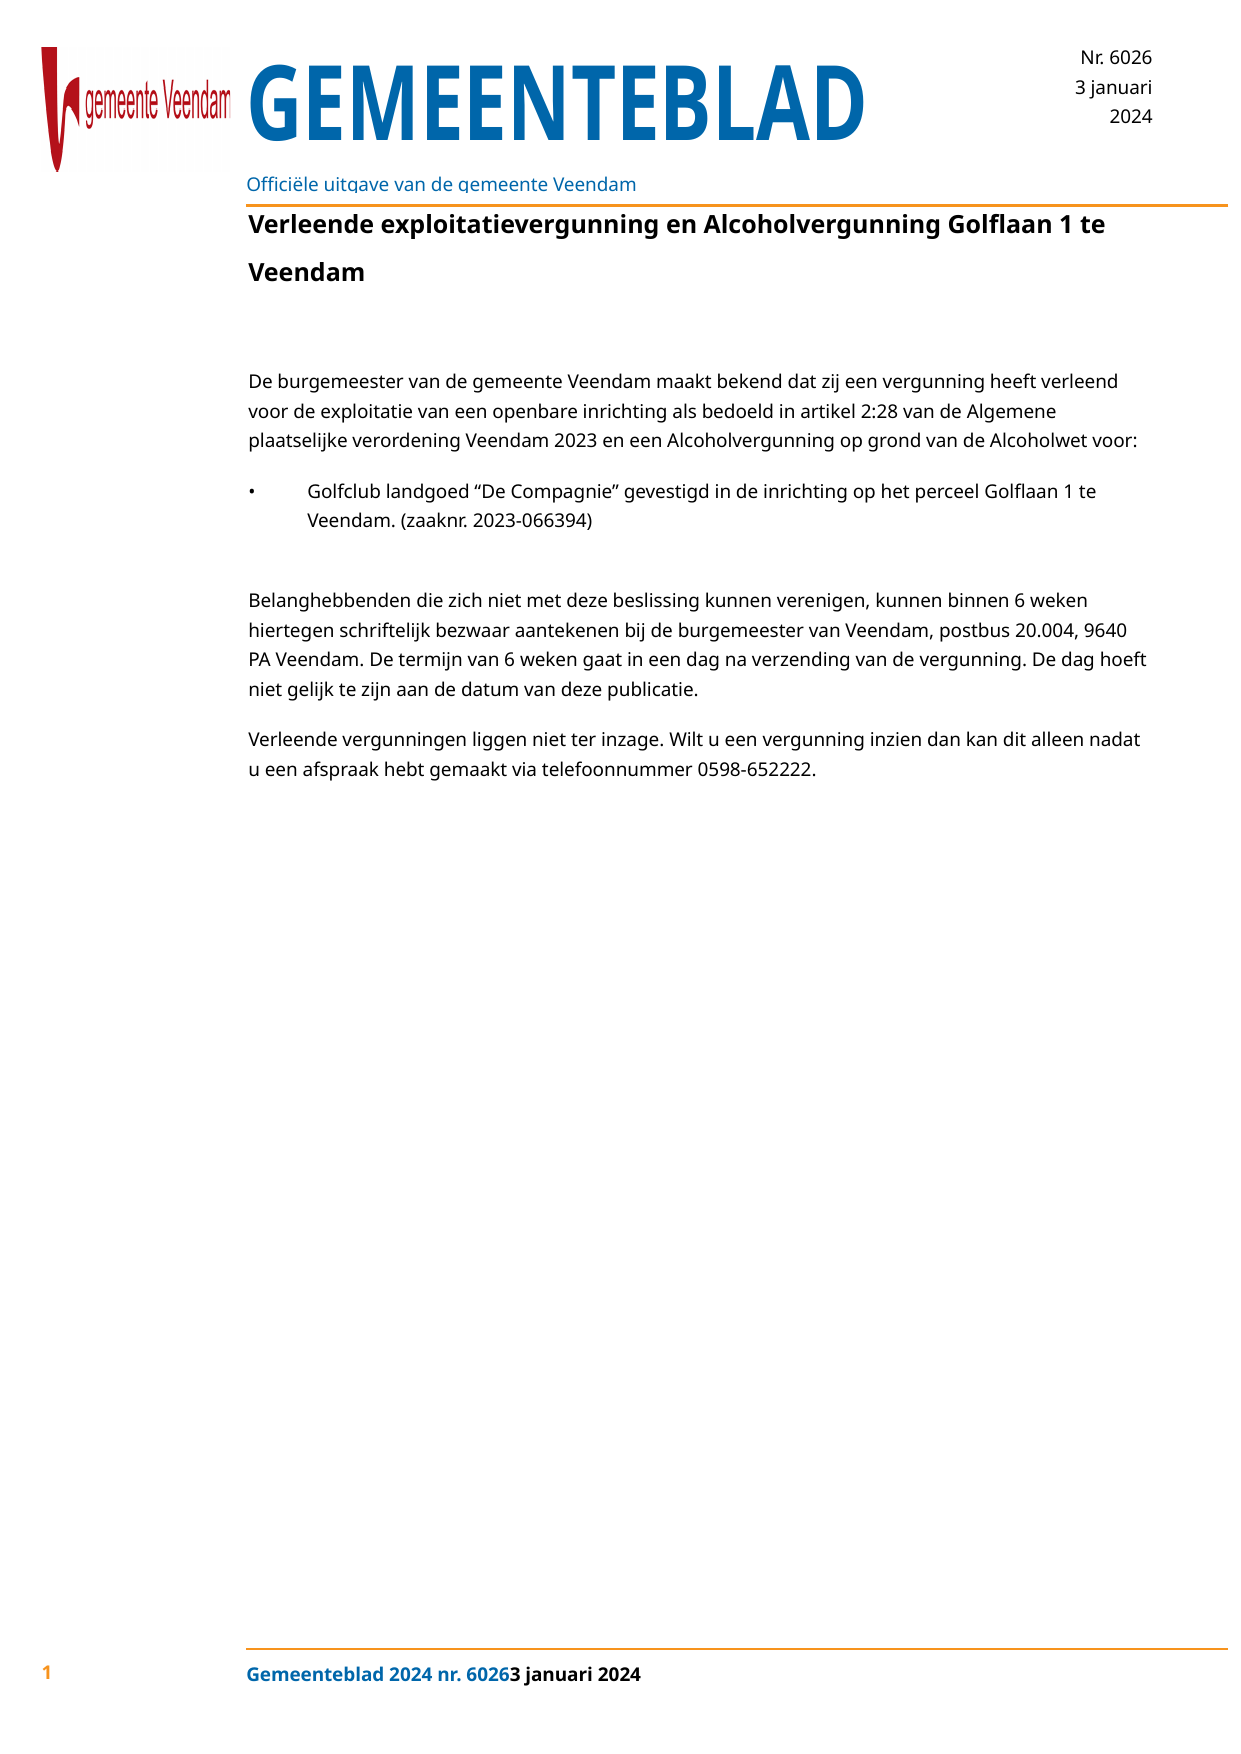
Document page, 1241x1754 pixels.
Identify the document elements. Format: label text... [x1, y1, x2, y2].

list Golfclub landgoed “De Compagnie” gevestigd in de inrichting op het perceel Golflaan 1 te Veendam. (zaaknr. 2023-066394) [248, 478, 1152, 533]
text Belanghebbenden die zich niet met deze beslissing kunnen verenigen, kunnen binnen 6 weken hiertegen schriftelijk bezwaar aantekenen bij de burgemeester van Veendam, postbus 20.004, 9640 PA Veendam. De termijn van 6 weken gaat in een dag na verzending van de vergunning. De dag hoeft niet gelijk te zijn aan de datum van deze publicatie. [248, 587, 1152, 702]
text Verleende vergunningen liggen niet ter inzage. Wilt u een vergunning inzien dan kan dit alleen nadat u een afspraak hebt gemaakt via telefoonnummer 0598-652222. [248, 727, 1152, 782]
text De burgemeester van de gemeente Veendam maakt bekend dat zij een vergunning heeft verleend voor de exploitatie van een openbare inrichting als bedoeld in artikel 2:28 van de Algemene plaatselijke verordening Veendam 2023 en een Alcoholvergunning op grond van de Alcoholwet voor: [248, 368, 1152, 453]
picture [41, 47, 231, 172]
text Verleende exploitatievergunning en Alcoholvergunning Golflaan 1 te Veendam [248, 207, 1152, 288]
